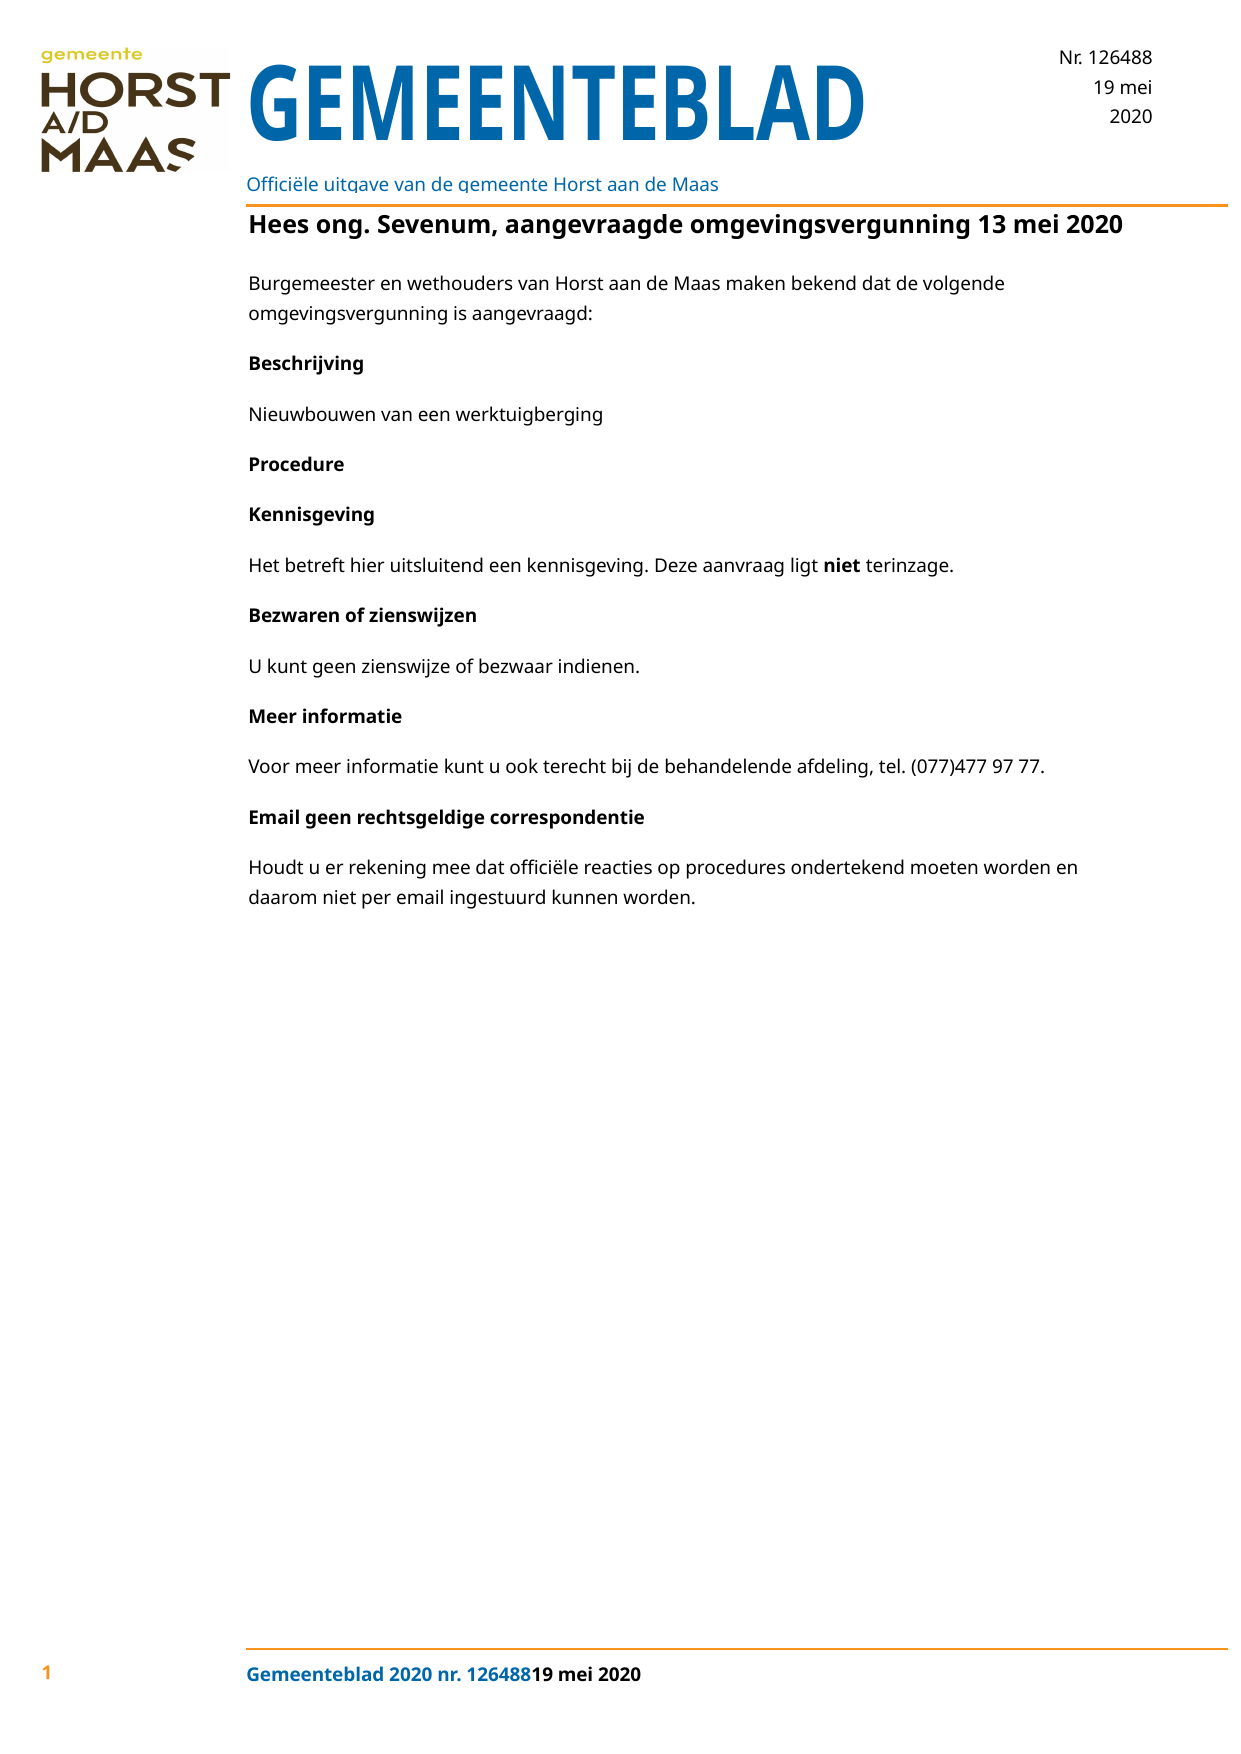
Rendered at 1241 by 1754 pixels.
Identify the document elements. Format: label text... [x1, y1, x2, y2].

text Bezwaren of zienswijzen [248, 602, 1152, 628]
text Procedure [248, 451, 1152, 477]
text Burgemeester en wethouders van Horst aan de Maas maken bekend dat de volgende omgevingsvergunning is aangevraagd: [248, 270, 1152, 326]
text U kunt geen zienswijze of bezwaar indienen. [248, 653, 1152, 678]
text Het betreft hier uitsluitend een kennisgeving. Deze aanvraag ligt niet terinzage. [248, 552, 1152, 578]
text Hees ong. Sevenum, aangevraagde omgevingsvergunning 13 mei 2020 [248, 207, 1152, 241]
text Email geen rechtsgeldige correspondentie [248, 804, 1152, 830]
text Nieuwbouwen van een werktuigberging [248, 401, 1152, 426]
text Houdt u er rekening mee dat officiële reacties op procedures ondertekend moeten worden en daarom niet per email ingestuurd kunnen worden. [248, 854, 1152, 910]
picture [41, 47, 231, 172]
text Kennisgeving [248, 502, 1152, 527]
text Beschrijving [248, 350, 1152, 376]
text Meer informatie [248, 703, 1152, 729]
text Voor meer informatie kunt u ook terecht bij de behandelende afdeling, tel. (077)477 97 77. [248, 754, 1152, 779]
